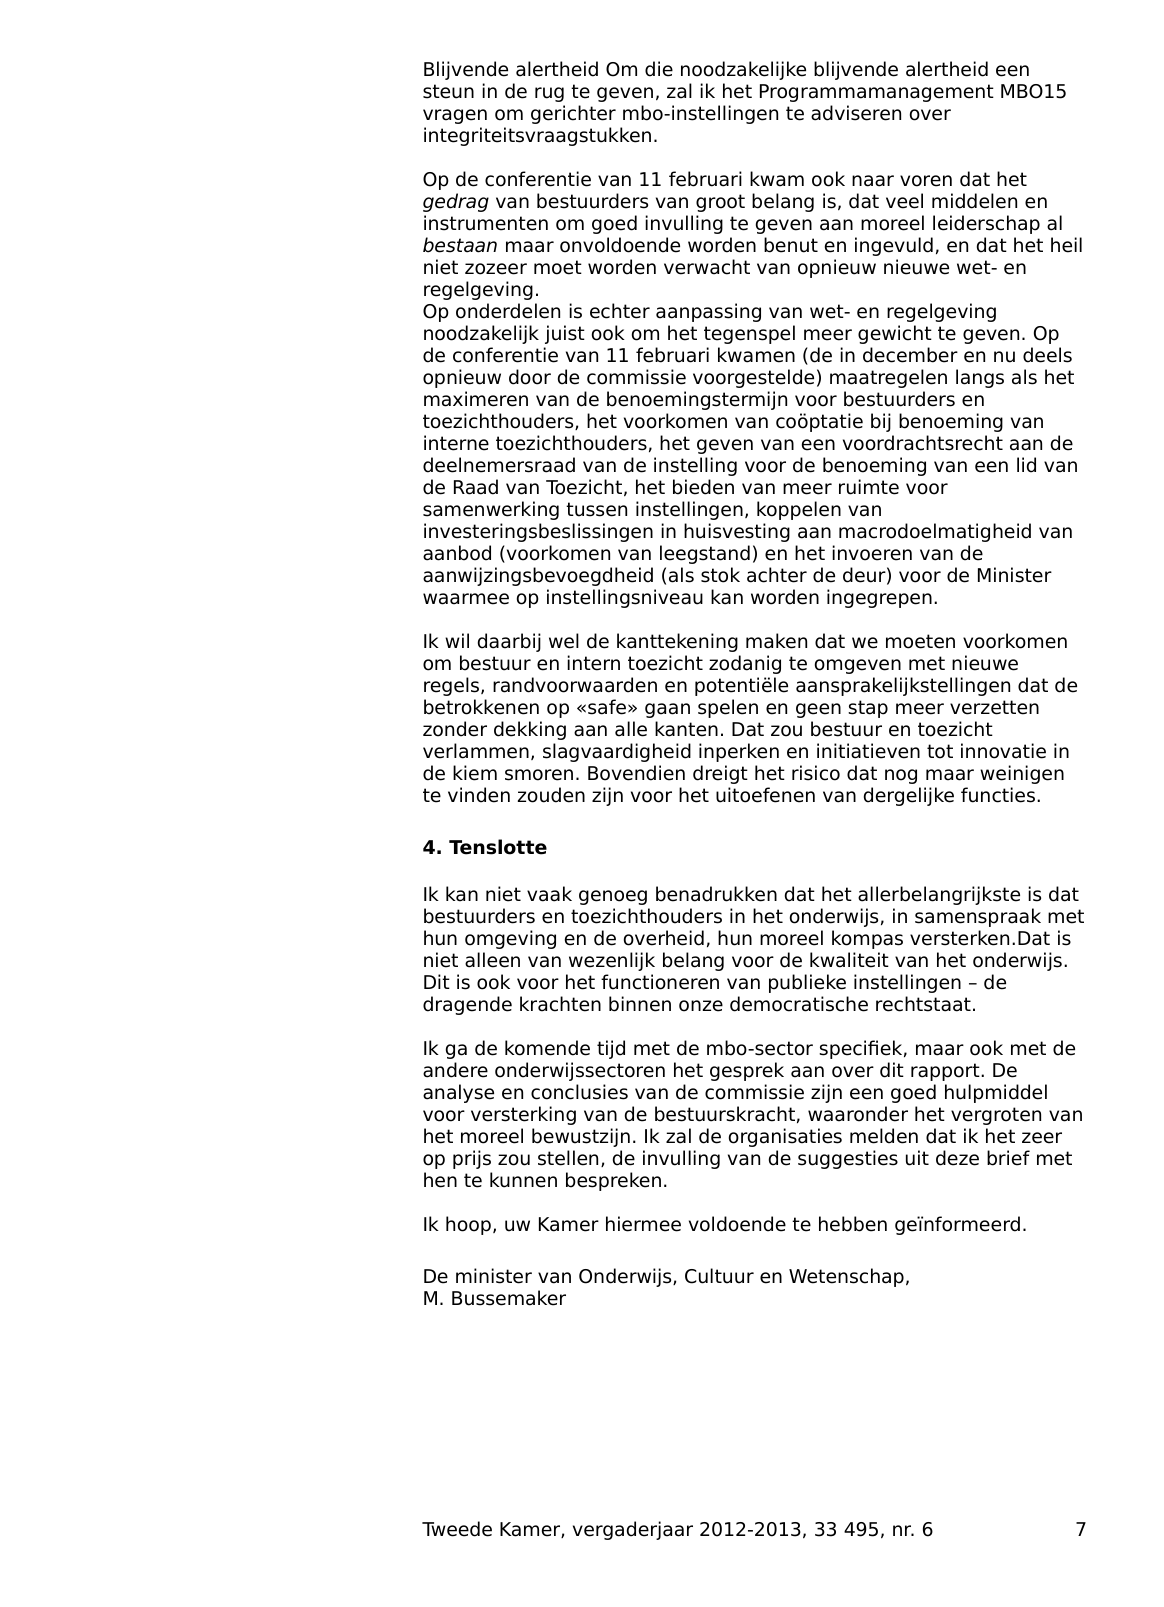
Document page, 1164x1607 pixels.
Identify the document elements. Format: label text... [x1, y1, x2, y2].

text De minister van Onderwijs, Cultuur en Wetenschap, M. Bussemaker [422, 1266, 1087, 1310]
subtitle 4. Tenslotte [422, 837, 1087, 859]
text Blijvende alertheid Om die noodzakelijke blijvende alertheid een steun in de rug te geven, zal ik het Programmamanagement MBO15 vragen om gerichter mbo-instellingen te adviseren over integriteitsvraagstukken. [422, 59, 1087, 147]
text Ik wil daarbij wel de kanttekening maken dat we moeten voorkomen om bestuur en intern toezicht zodanig te omgeven met nieuwe regels, randvoorwaarden en potentiële aansprakelijkstellingen dat de betrokkenen op «safe» gaan spelen en geen stap meer verzetten zonder dekking aan alle kanten. Dat zou bestuur en toezicht verlammen, slagvaardigheid inperken en initiatieven tot innovatie in de kiem smoren. Bovendien dreigt het risico dat nog maar weinigen te vinden zouden zijn voor het uitoefenen van dergelijke functies. [422, 631, 1087, 807]
text Op onderdelen is echter aanpassing van wet- en regelgeving noodzakelijk juist ook om het tegenspel meer gewicht te geven. Op de conferentie van 11 februari kwamen (de in december en nu deels opnieuw door de commissie voorgestelde) maatregelen langs als het maximeren van de benoemingstermijn voor bestuurders en toezichthouders, het voorkomen van coöptatie bij benoeming van interne toezichthouders, het geven van een voordrachtsrecht aan de deelnemersraad van de instelling voor de benoeming van een lid van de Raad van Toezicht, het bieden van meer ruimte voor samenwerking tussen instellingen, koppelen van investeringsbeslissingen in huisvesting aan macrodoelmatigheid van aanbod (voorkomen van leegstand) en het invoeren van de aanwijzingsbevoegdheid (als stok achter de deur) voor de Minister waarmee op instellingsniveau kan worden ingegrepen. [422, 301, 1087, 609]
text Ik hoop, uw Kamer hiermee voldoende te hebben geïnformeerd. [422, 1214, 1087, 1236]
text Ik kan niet vaak genoeg benadrukken dat het allerbelangrijkste is dat bestuurders en toezichthouders in het onderwijs, in samenspraak met hun omgeving en de overheid, hun moreel kompas versterken.Dat is niet alleen van wezenlijk belang voor de kwaliteit van het onderwijs. Dit is ook voor het functioneren van publieke instellingen – de dragende krachten binnen onze democratische rechtstaat. [422, 884, 1087, 1016]
text Ik ga de komende tijd met de mbo-sector specifiek, maar ook met de andere onderwijssectoren het gesprek aan over dit rapport. De analyse en conclusies van de commissie zijn een goed hulpmiddel voor versterking van de bestuurskracht, waaronder het vergroten van het moreel bewustzijn. Ik zal de organisaties melden dat ik het zeer op prijs zou stellen, de invulling van de suggesties uit deze brief met hen te kunnen bespreken. [422, 1038, 1087, 1192]
text Op de conferentie van 11 februari kwam ook naar voren dat het gedrag van bestuurders van groot belang is, dat veel middelen en instrumenten om goed invulling te geven aan moreel leiderschap al bestaan maar onvoldoende worden benut en ingevuld, en dat het heil niet zozeer moet worden verwacht van opnieuw nieuwe wet- en regelgeving. [422, 169, 1087, 301]
